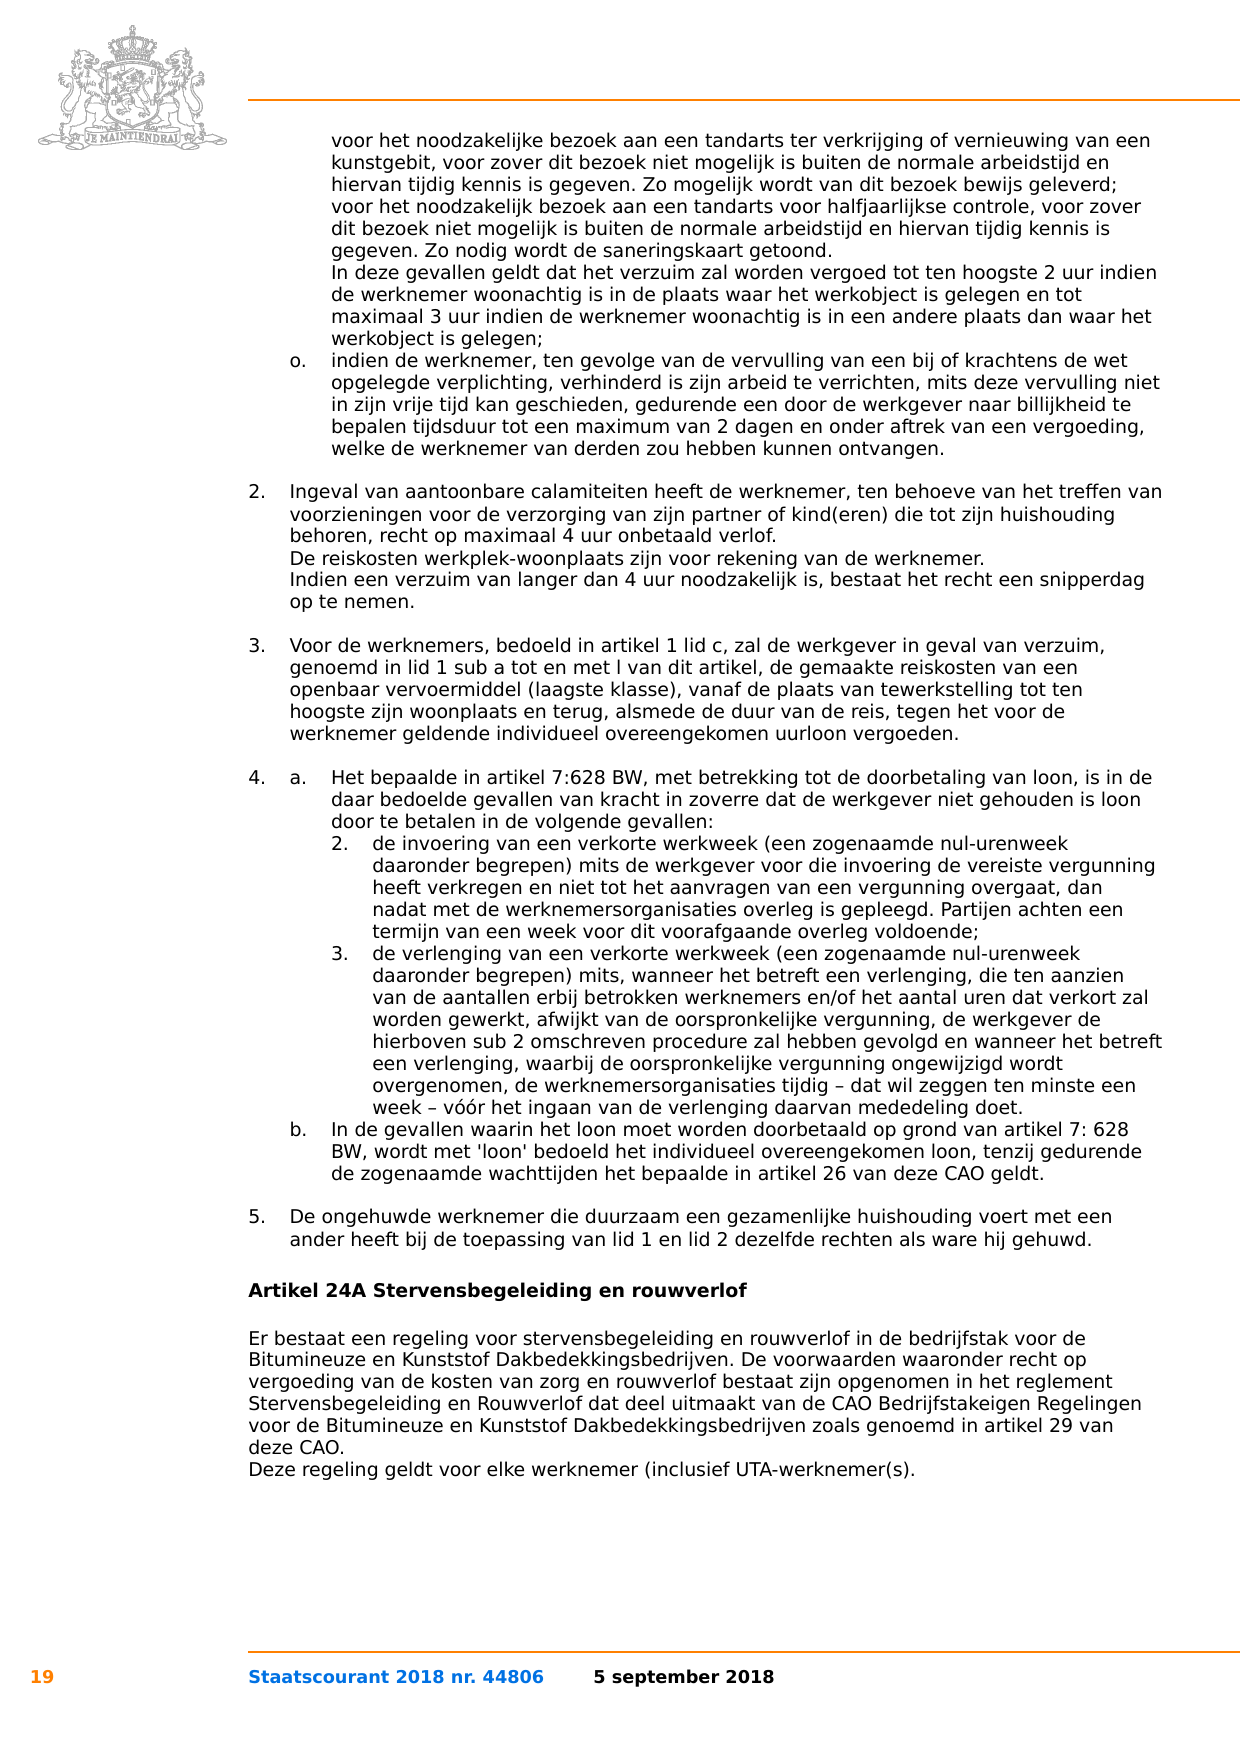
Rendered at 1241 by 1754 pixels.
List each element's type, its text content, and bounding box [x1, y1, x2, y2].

text In deze gevallen geldt dat het verzuim zal worden vergoed tot ten hoogste 2 uur indien de werknemer woonachtig is in de plaats waar het werkobject is gelegen en tot maximaal 3 uur indien de werknemer woonachtig is in een andere plaats dan waar het werkobject is gelegen; [331, 262, 1163, 350]
text o. indien de werknemer, ten gevolge van de vervulling van een bij of krachtens de wet opgelegde verplichting, verhinderd is zijn arbeid te verrichten, mits deze vervulling niet in zijn vrije tijd kan geschieden, gedurende een door de werkgever naar billijkheid te bepalen tijdsduur tot een maximum van 2 dagen en onder aftrek van een vergoeding, welke de werknemer van derden zou hebben kunnen ontvangen. [289, 350, 1163, 459]
text 3. de verlenging van een verkorte werkweek (een zogenaamde nul-urenweek daaronder begrepen) mits, wanneer het betreft een verlenging, die ten aanzien van de aantallen erbij betrokken werknemers en/of het aantal uren dat verkort zal worden gewerkt, afwijkt van de oorspronkelijke vergunning, de werkgever de hierboven sub 2 omschreven procedure zal hebben gevolgd en wanneer het betreft een verlenging, waarbij de oorspronkelijke vergunning ongewijzigd wordt overgenomen, de werknemersorganisaties tijdig – dat wil zeggen ten minste een week – vóór het ingaan van de verlenging daarvan mededeling doet. [331, 943, 1163, 1119]
text voor het noodzakelijk bezoek aan een tandarts voor halfjaarlijkse controle, voor zover dit bezoek niet mogelijk is buiten de normale arbeidstijd en hiervan tijdig kennis is gegeven. Zo nodig wordt de saneringskaart getoond. [331, 196, 1163, 262]
text Indien een verzuim van langer dan 4 uur noodzakelijk is, bestaat het recht een snipperdag op te nemen. [289, 569, 1163, 613]
text 2. Ingeval van aantoonbare calamiteiten heeft de werknemer, ten behoeve van het treffen van voorzieningen voor de verzorging van zijn partner of kind(eren) die tot zijn huishouding behoren, recht op maximaal 4 uur onbetaald verlof. [248, 481, 1163, 547]
text 5. De ongehuwde werknemer die duurzaam een gezamenlijke huishouding voert met een ander heeft bij de toepassing van lid 1 en lid 2 dezelfde rechten als ware hij gehuwd. [248, 1206, 1163, 1250]
text b. In de gevallen waarin het loon moet worden doorbetaald op grond van artikel 7: 628 BW, wordt met 'loon' bedoeld het individueel overeengekomen loon, tenzij gedurende de zogenaamde wachttijden het bepaalde in artikel 26 van deze CAO geldt. [289, 1119, 1163, 1184]
text De reiskosten werkplek-woonplaats zijn voor rekening van de werknemer. [289, 547, 1163, 569]
text Er bestaat een regeling voor stervensbegeleiding en rouwverlof in de bedrijfstak voor de Bitumineuze en Kunststof Dakbedekkingsbedrijven. De voorwaarden waaronder recht op vergoeding van de kosten van zorg en rouwverlof bestaat zijn opgenomen in het reglement Stervensbegeleiding en Rouwverlof dat deel uitmaakt van de CAO Bedrijfstakeigen Regelingen voor de Bitumineuze en Kunststof Dakbedekkingsbedrijven zoals genoemd in artikel 29 van deze CAO. [248, 1327, 1163, 1459]
text 3. Voor de werknemers, bedoeld in artikel 1 lid c, zal de werkgever in geval van verzuim, genoemd in lid 1 sub a tot en met l van dit artikel, de gemaakte reiskosten van een openbaar vervoermiddel (laagste klasse), vanaf de plaats van tewerkstelling tot ten hoogste zijn woonplaats en terug, alsmede de duur van de reis, tegen het voor de werknemer geldende individueel overeengekomen uurloon vergoeden. [248, 635, 1163, 745]
text 2. de invoering van een verkorte werkweek (een zogenaamde nul-urenweek daaronder begrepen) mits de werkgever voor die invoering de vereiste vergunning heeft verkregen en niet tot het aanvragen van een vergunning overgaat, dan nadat met de werknemersorganisaties overleg is gepleegd. Partijen achten een termijn van een week voor dit voorafgaande overleg voldoende; [331, 833, 1163, 943]
picture [38, 25, 227, 150]
subtitle Artikel 24A Stervensbegeleiding en rouwverlof [248, 1280, 1163, 1302]
text Deze regeling geldt voor elke werknemer (inclusief UTA-werknemer(s). [248, 1459, 1163, 1481]
text voor het noodzakelijke bezoek aan een tandarts ter verkrijging of vernieuwing van een kunstgebit, voor zover dit bezoek niet mogelijk is buiten de normale arbeidstijd en hiervan tijdig kennis is gegeven. Zo mogelijk wordt van dit bezoek bewijs geleverd; [331, 130, 1163, 196]
text 4. a. Het bepaalde in artikel 7:628 BW, met betrekking tot de doorbetaling van loon, is in de daar bedoelde gevallen van kracht in zoverre dat de werkgever niet gehouden is loon door te betalen in de volgende gevallen: [248, 767, 1163, 833]
